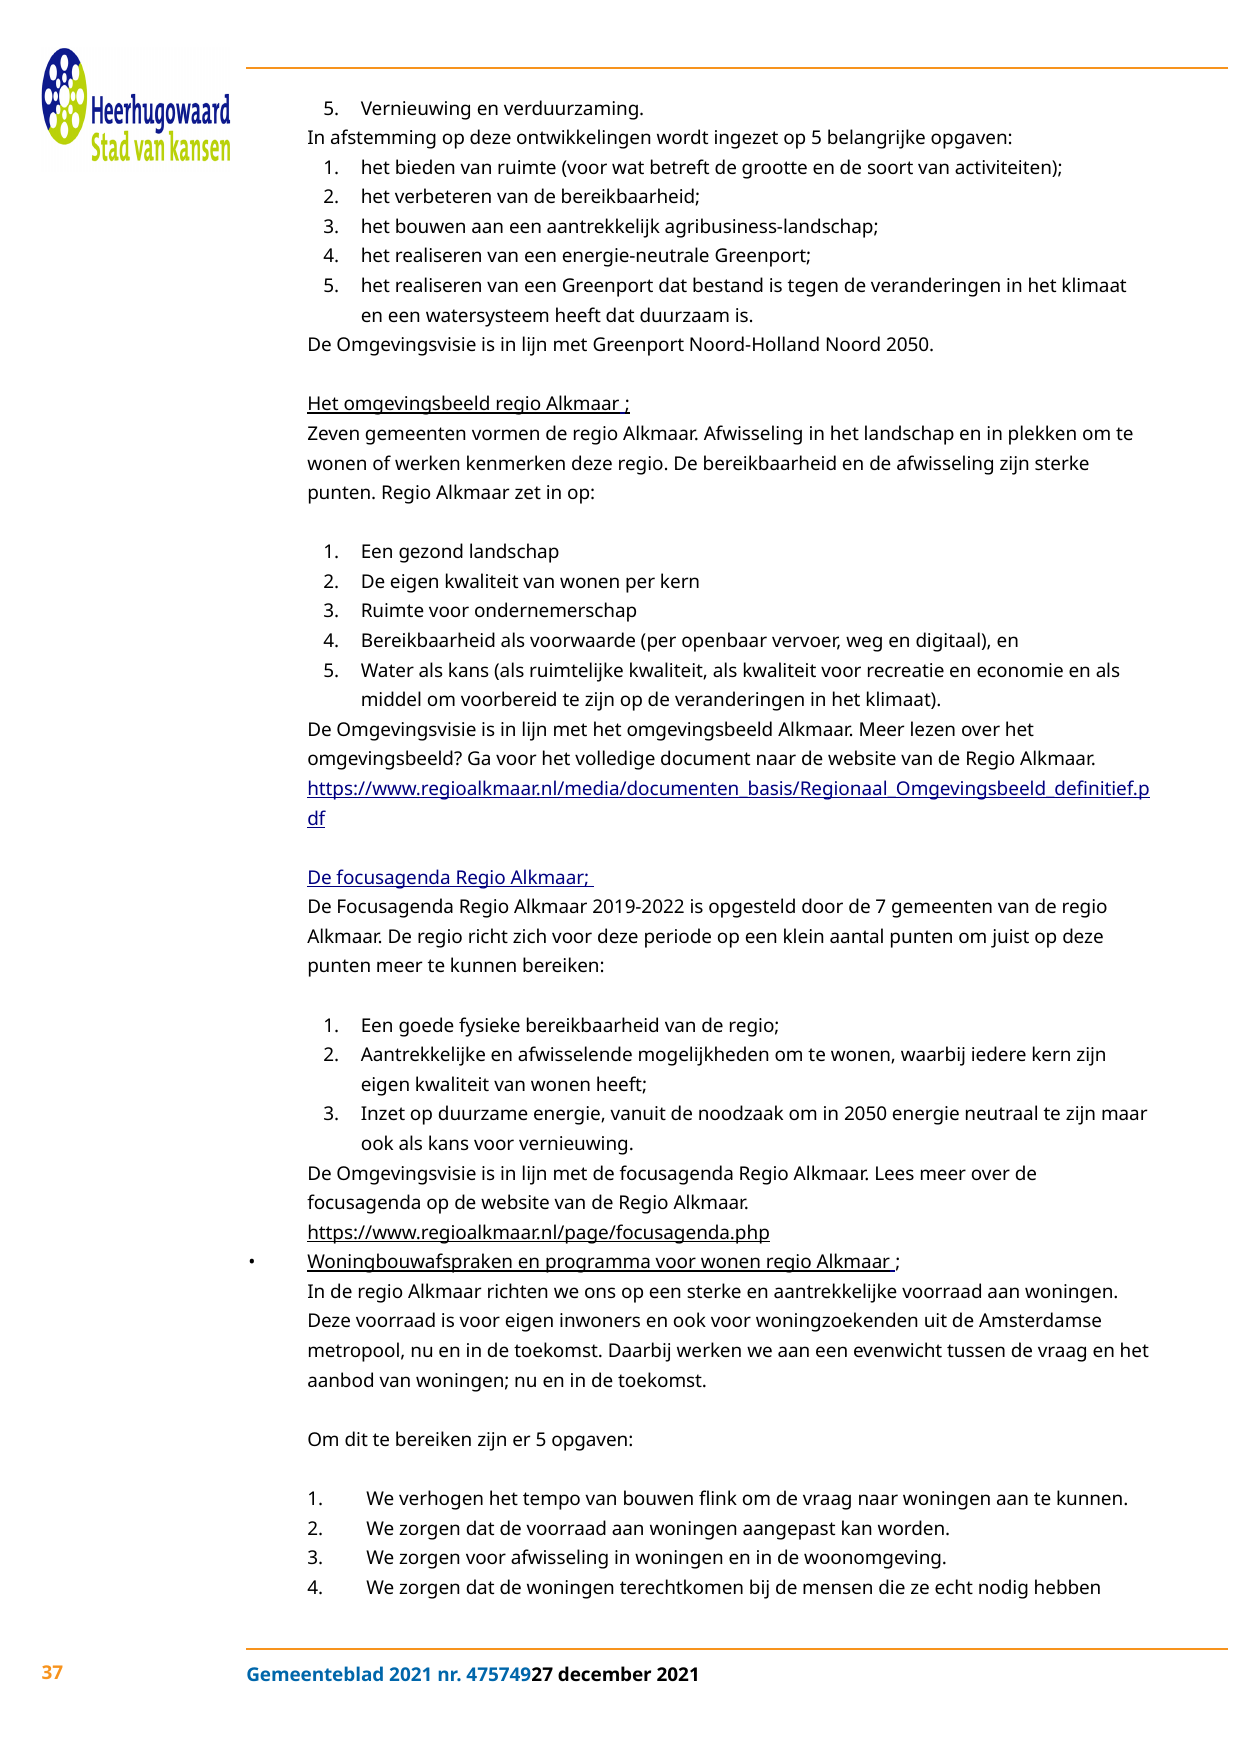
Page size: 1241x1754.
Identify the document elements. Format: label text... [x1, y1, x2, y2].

list Om dit te bereiken zijn er 5 opgaven: [248, 1426, 1152, 1452]
list We zorgen dat de voorraad aan woningen aangepast kan worden. [307, 1515, 1152, 1541]
list In afstemming op deze ontwikkelingen wordt ingezet op 5 belangrijke opgaven: [248, 124, 1152, 150]
list het verbeteren van de bereikbaarheid; [323, 183, 1152, 209]
list het realiseren van een Greenport dat bestand is tegen de veranderingen in het klimaat en een watersysteem heeft dat duurzaam is. [323, 272, 1152, 328]
list Zeven gemeenten vormen de regio Alkmaar. Afwisseling in het landschap en in plekken om te wonen of werken kenmerken deze regio. De bereikbaarheid en de afwisseling zijn sterke punten. Regio Alkmaar zet in op: [248, 420, 1152, 505]
list In de regio Alkmaar richten we ons op een sterke en aantrekkelijke voorraad aan woningen. Deze voorraad is voor eigen inwoners en ook voor woningzoekenden uit de Amsterdamse metropool, nu en in de toekomst. Daarbij werken we aan een evenwicht tussen de vraag en het aanbod van woningen; nu en in de toekomst. [248, 1278, 1152, 1393]
list Een goede fysieke bereikbaarheid van de regio; [323, 1012, 1152, 1038]
list De Omgevingsvisie is in lijn met Greenport Noord-Holland Noord 2050. [248, 331, 1152, 357]
list We zorgen voor afwisseling in woningen en in de woonomgeving. [307, 1544, 1152, 1570]
list Vernieuwing en verduurzaming. [323, 95, 1152, 121]
list Het omgevingsbeeld regio Alkmaar ; [248, 391, 1152, 416]
list Woningbouwafspraken en programma voor wonen regio Alkmaar ; [248, 1248, 1152, 1274]
list het bieden van ruimte (voor wat betreft de grootte en de soort van activiteiten); [323, 154, 1152, 180]
list Bereikbaarheid als voorwaarde (per openbaar vervoer, weg en digitaal), en [323, 627, 1152, 653]
list Aantrekkelijke en afwisselende mogelijkheden om te wonen, waarbij iedere kern zijn eigen kwaliteit van wonen heeft; [323, 1041, 1152, 1097]
list De eigen kwaliteit van wonen per kern [323, 568, 1152, 594]
list We zorgen dat de woningen terechtkomen bij de mensen die ze echt nodig hebben [307, 1574, 1152, 1600]
list De focusagenda Regio Alkmaar; [248, 864, 1152, 890]
list We verhogen het tempo van bouwen flink om de vraag naar woningen aan te kunnen. [307, 1485, 1152, 1511]
list het bouwen aan een aantrekkelijk agribusiness-landschap; [323, 213, 1152, 239]
list Ruimte voor ondernemerschap [323, 598, 1152, 623]
list De Omgevingsvisie is in lijn met de focusagenda Regio Alkmaar. Lees meer over de focusagenda op de website van de Regio Alkmaar. https://www.regioalkmaar.nl/page/focusagenda.php [248, 1160, 1152, 1245]
list De Focusagenda Regio Alkmaar 2019-2022 is opgesteld door de 7 gemeenten van de regio Alkmaar. De regio richt zich voor deze periode op een klein aantal punten om juist op deze punten meer te kunnen bereiken: [248, 893, 1152, 978]
picture [41, 47, 231, 172]
list De Omgevingsvisie is in lijn met het omgevingsbeeld Alkmaar. Meer lezen over het omgevingsbeeld? Ga voor het volledige document naar de website van de Regio Alkmaar. https://www.regioalkmaar.nl/media/documenten_basis/Regionaal_Omgevingsbeeld_definitief.pdf [248, 716, 1152, 831]
list Inzet op duurzame energie, vanuit de noodzaak om in 2050 energie neutraal te zijn maar ook als kans voor vernieuwing. [323, 1101, 1152, 1156]
list Een gezond landschap [323, 538, 1152, 564]
list het realiseren van een energie-neutrale Greenport; [323, 243, 1152, 268]
list Water als kans (als ruimtelijke kwaliteit, als kwaliteit voor recreatie en economie en als middel om voorbereid te zijn op de veranderingen in het klimaat). [323, 657, 1152, 712]
